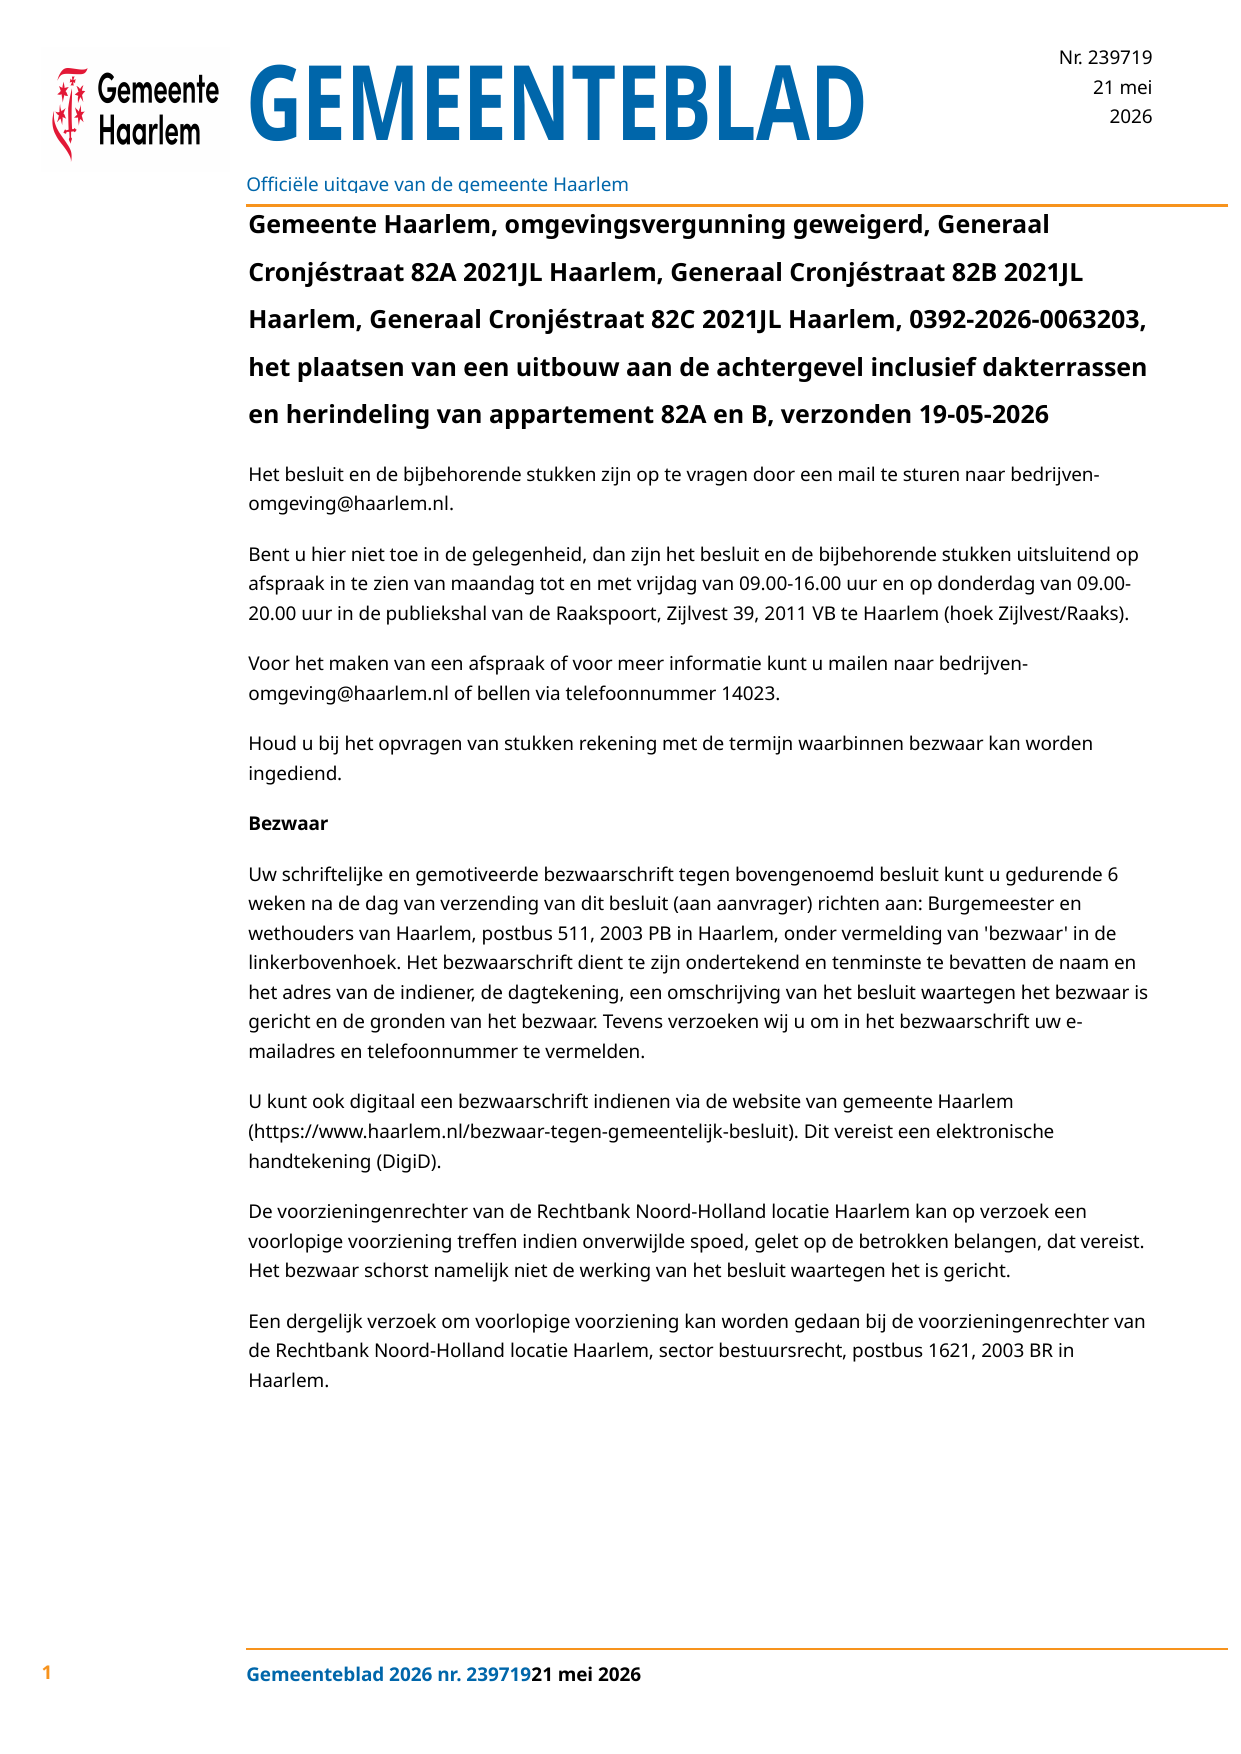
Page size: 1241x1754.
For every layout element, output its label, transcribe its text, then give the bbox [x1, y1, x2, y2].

text Het besluit en de bijbehorende stukken zijn op te vragen door een mail te sturen naar bedrijven-omgeving@haarlem.nl. [248, 461, 1152, 516]
picture [41, 47, 231, 172]
text Bezwaar [248, 810, 1152, 836]
text Bent u hier niet toe in de gelegenheid, dan zijn het besluit en de bijbehorende stukken uitsluitend op afspraak in te zien van maandag tot en met vrijdag van 09.00-16.00 uur en op donderdag van 09.00-20.00 uur in de publiekshal van de Raakspoort, Zijlvest 39, 2011 VB te Haarlem (hoek Zijlvest/Raaks). [248, 541, 1152, 626]
text Uw schriftelijke en gemotiveerde bezwaarschrift tegen bovengenoemd besluit kunt u gedurende 6 weken na de dag van verzending van dit besluit (aan aanvrager) richten aan: Burgemeester en wethouders van Haarlem, postbus 511, 2003 PB in Haarlem, onder vermelding van 'bezwaar' in de linkerbovenhoek. Het bezwaarschrift dient te zijn ondertekend en tenminste te bevatten de naam en het adres van de indiener, de dagtekening, een omschrijving van het besluit waartegen het bezwaar is gericht en de gronden van het bezwaar. Tevens verzoeken wij u om in het bezwaarschrift uw e-mailadres en telefoonnummer te vermelden. [248, 861, 1152, 1064]
text Voor het maken van een afspraak of voor meer informatie kunt u mailen naar bedrijven-omgeving@haarlem.nl of bellen via telefoonnummer 14023. [248, 650, 1152, 706]
text Gemeente Haarlem, omgevingsvergunning geweigerd, Generaal Cronjéstraat 82A 2021JL Haarlem, Generaal Cronjéstraat 82B 2021JL Haarlem, Generaal Cronjéstraat 82C 2021JL Haarlem, 0392-2026-0063203, het plaatsen van een uitbouw aan de achtergevel inclusief dakterrassen en herindeling van appartement 82A en B, verzonden 19-05-2026 [248, 207, 1152, 431]
text De voorzieningenrechter van de Rechtbank Noord-Holland locatie Haarlem kan op verzoek een voorlopige voorziening treffen indien onverwijlde spoed, gelet op de betrokken belangen, dat vereist. Het bezwaar schorst namelijk niet de werking van het besluit waartegen het is gericht. [248, 1198, 1152, 1283]
text Houd u bij het opvragen van stukken rekening met de termijn waarbinnen bezwaar kan worden ingediend. [248, 730, 1152, 786]
text Een dergelijk verzoek om voorlopige voorziening kan worden gedaan bij de voorzieningenrechter van de Rechtbank Noord-Holland locatie Haarlem, sector bestuursrecht, postbus 1621, 2003 BR in Haarlem. [248, 1308, 1152, 1393]
text U kunt ook digitaal een bezwaarschrift indienen via de website van gemeente Haarlem (https://www.haarlem.nl/bezwaar-tegen-gemeentelijk-besluit). Dit vereist een elektronische handtekening (DigiD). [248, 1089, 1152, 1173]
